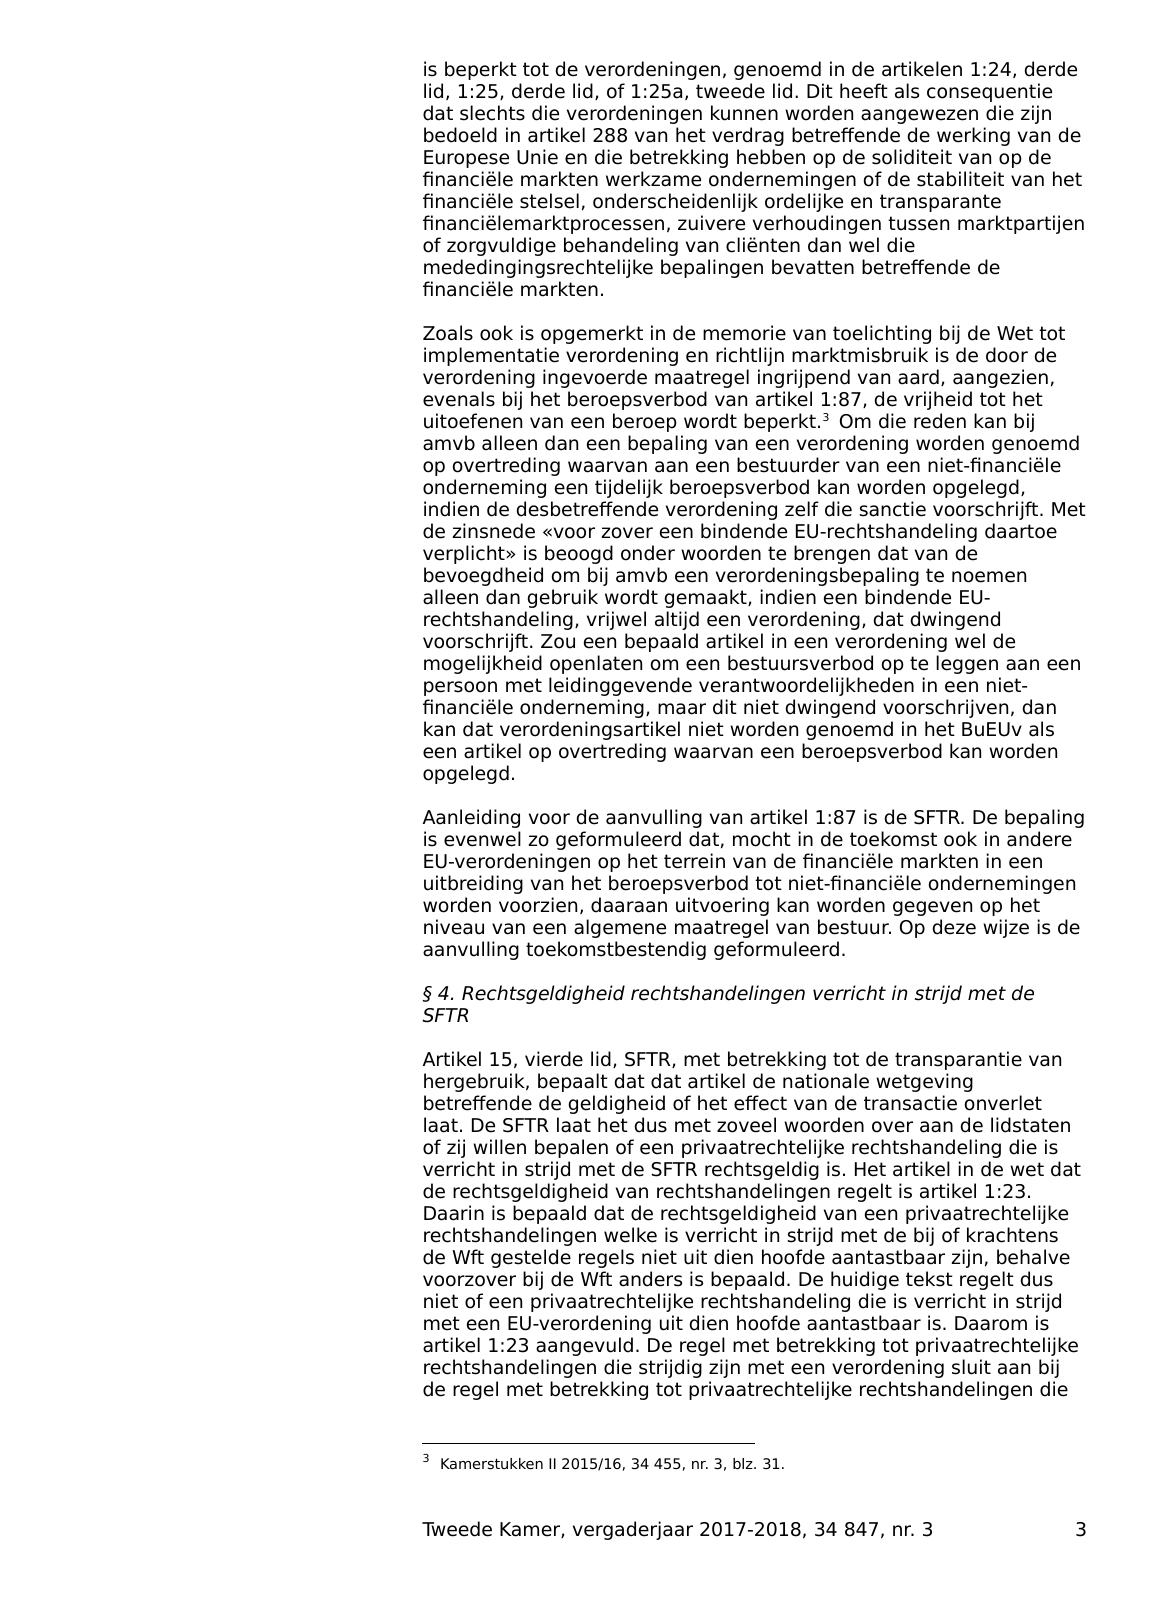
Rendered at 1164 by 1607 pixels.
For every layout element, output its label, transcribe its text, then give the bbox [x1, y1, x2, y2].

text Aanleiding voor de aanvulling van artikel 1:87 is de SFTR. De bepaling is evenwel zo geformuleerd dat, mocht in de toekomst ook in andere EU-verordeningen op het terrein van de financiële markten in een uitbreiding van het beroepsverbod tot niet-financiële ondernemingen worden voorzien, daaraan uitvoering kan worden gegeven op het niveau van een algemene maatregel van bestuur. Op deze wijze is de aanvulling toekomstbestendig geformuleerd. [422, 807, 1087, 961]
text is beperkt tot de verordeningen, genoemd in de artikelen 1:24, derde lid, 1:25, derde lid, of 1:25a, tweede lid. Dit heeft als consequentie dat slechts die verordeningen kunnen worden aangewezen die zijn bedoeld in artikel 288 van het verdrag betreffende de werking van de Europese Unie en die betrekking hebben op de soliditeit van op de financiële markten werkzame ondernemingen of de stabiliteit van het financiële stelsel, onderscheidenlijk ordelijke en transparante financiëlemarktprocessen, zuivere verhoudingen tussen marktpartijen of zorgvuldige behandeling van cliënten dan wel die mededingingsrechtelijke bepalingen bevatten betreffende de financiële markten. [422, 59, 1087, 301]
text Zoals ook is opgemerkt in de memorie van toelichting bij de Wet tot implementatie verordening en richtlijn marktmisbruik is de door de verordening ingevoerde maatregel ingrijpend van aard, aangezien, evenals bij het beroepsverbod van artikel 1:87, de vrijheid tot het uitoefenen van een beroep wordt beperkt. Om die reden kan bij amvb alleen dan een bepaling van een verordening worden genoemd op overtreding waarvan aan een bestuurder van een niet-financiële onderneming een tijdelijk beroepsverbod kan worden opgelegd, indien de desbetreffende verordening zelf die sanctie voorschrijft. Met de zinsnede «voor zover een bindende EU-rechtshandeling daartoe verplicht» is beoogd onder woorden te brengen dat van de bevoegdheid om bij amvb een verordeningsbepaling te noemen alleen dan gebruik wordt gemaakt, indien een bindende EU-rechtshandeling, vrijwel altijd een verordening, dat dwingend voorschrijft. Zou een bepaald artikel in een verordening wel de mogelijkheid openlaten om een bestuursverbod op te leggen aan een persoon met leidinggevende verantwoordelijkheden in een niet-financiële onderneming, maar dit niet dwingend voorschrijven, dan kan dat verordeningsartikel niet worden genoemd in het BuEUv als een artikel op overtreding waarvan een beroepsverbod kan worden opgelegd. [422, 323, 1087, 784]
text Artikel 15, vierde lid, SFTR, met betrekking tot de transparantie van hergebruik, bepaalt dat dat artikel de nationale wetgeving betreffende de geldigheid of het effect van de transactie onverlet laat. De SFTR laat het dus met zoveel woorden over aan de lidstaten of zij willen bepalen of een privaatrechtelijke rechtshandeling die is verricht in strijd met de SFTR rechtsgeldig is. Het artikel in de wet dat de rechtsgeldigheid van rechtshandelingen regelt is artikel 1:23. Daarin is bepaald dat de rechtsgeldigheid van een privaatrechtelijke rechtshandelingen welke is verricht in strijd met de bij of krachtens de Wft gestelde regels niet uit dien hoofde aantastbaar zijn, behalve voorzover bij de Wft anders is bepaald. De huidige tekst regelt dus niet of een privaatrechtelijke rechtshandeling die is verricht in strijd met een EU-verordening uit dien hoofde aantastbaar is. Daarom is artikel 1:23 aangevuld. De regel met betrekking tot privaatrechtelijke rechtshandelingen die strijdig zijn met een verordening sluit aan bij de regel met betrekking tot privaatrechtelijke rechtshandelingen die [422, 1049, 1087, 1401]
text Kamerstukken II 2015/16, 34 455, nr. 3, blz. 31. [422, 1452, 1087, 1474]
subtitle § 4. Rechtsgeldigheid rechtshandelingen verricht in strijd met de SFTR [422, 983, 1087, 1027]
